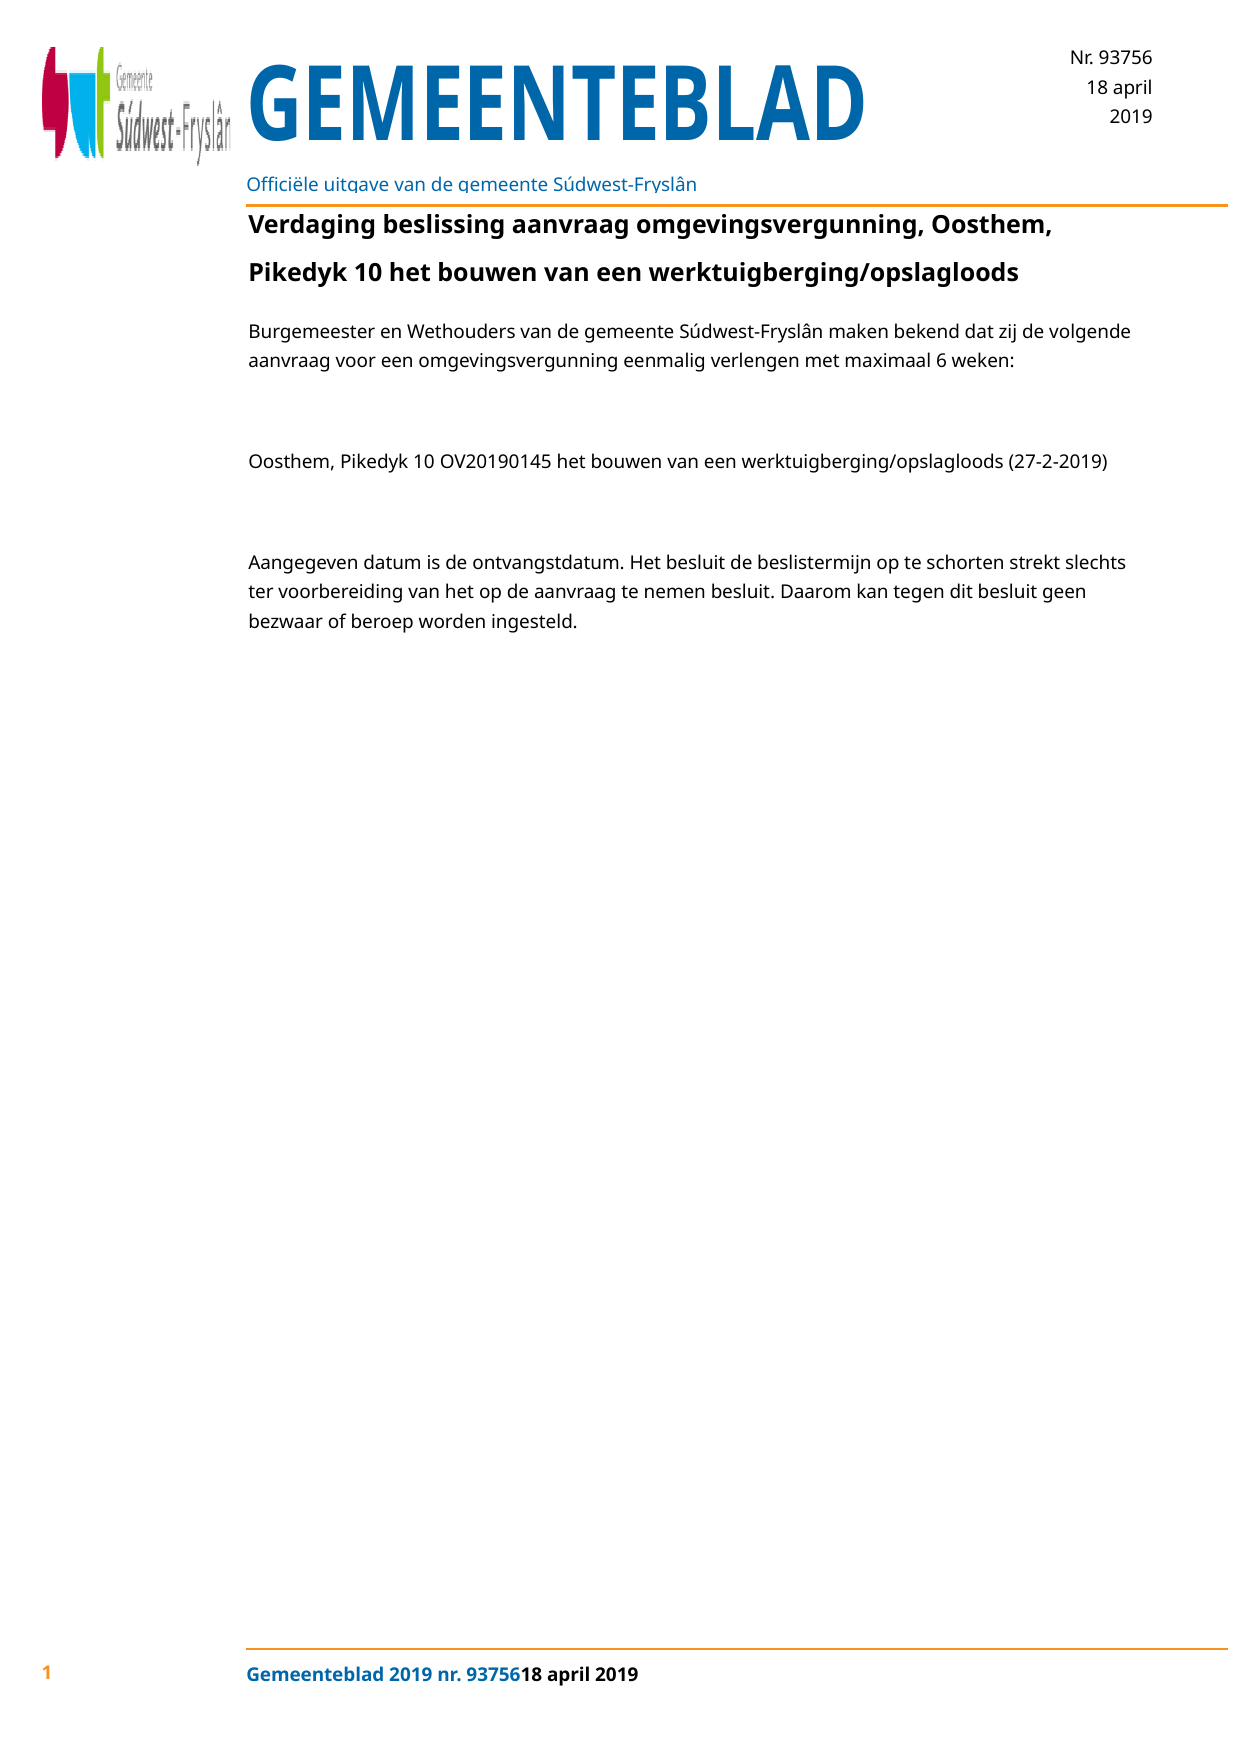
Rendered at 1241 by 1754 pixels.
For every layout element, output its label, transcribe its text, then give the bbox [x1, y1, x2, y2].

text Burgemeester en Wethouders van de gemeente Súdwest-Fryslân maken bekend dat zij de volgende aanvraag voor een omgevingsvergunning eenmalig verlengen met maximaal 6 weken: [248, 318, 1152, 373]
text Oosthem, Pikedyk 10 OV20190145 het bouwen van een werktuigberging/opslagloods (27-2-2019) [248, 448, 1152, 474]
text Aangegeven datum is de ontvangstdatum. Het besluit de beslistermijn op te schorten strekt slechts ter voorbereiding van het op de aanvraag te nemen besluit. Daarom kan tegen dit besluit geen bezwaar of beroep worden ingesteld. [248, 549, 1152, 634]
picture [41, 47, 231, 172]
text Verdaging beslissing aanvraag omgevingsvergunning, Oosthem, Pikedyk 10 het bouwen van een werktuigberging/opslagloods [248, 207, 1152, 288]
